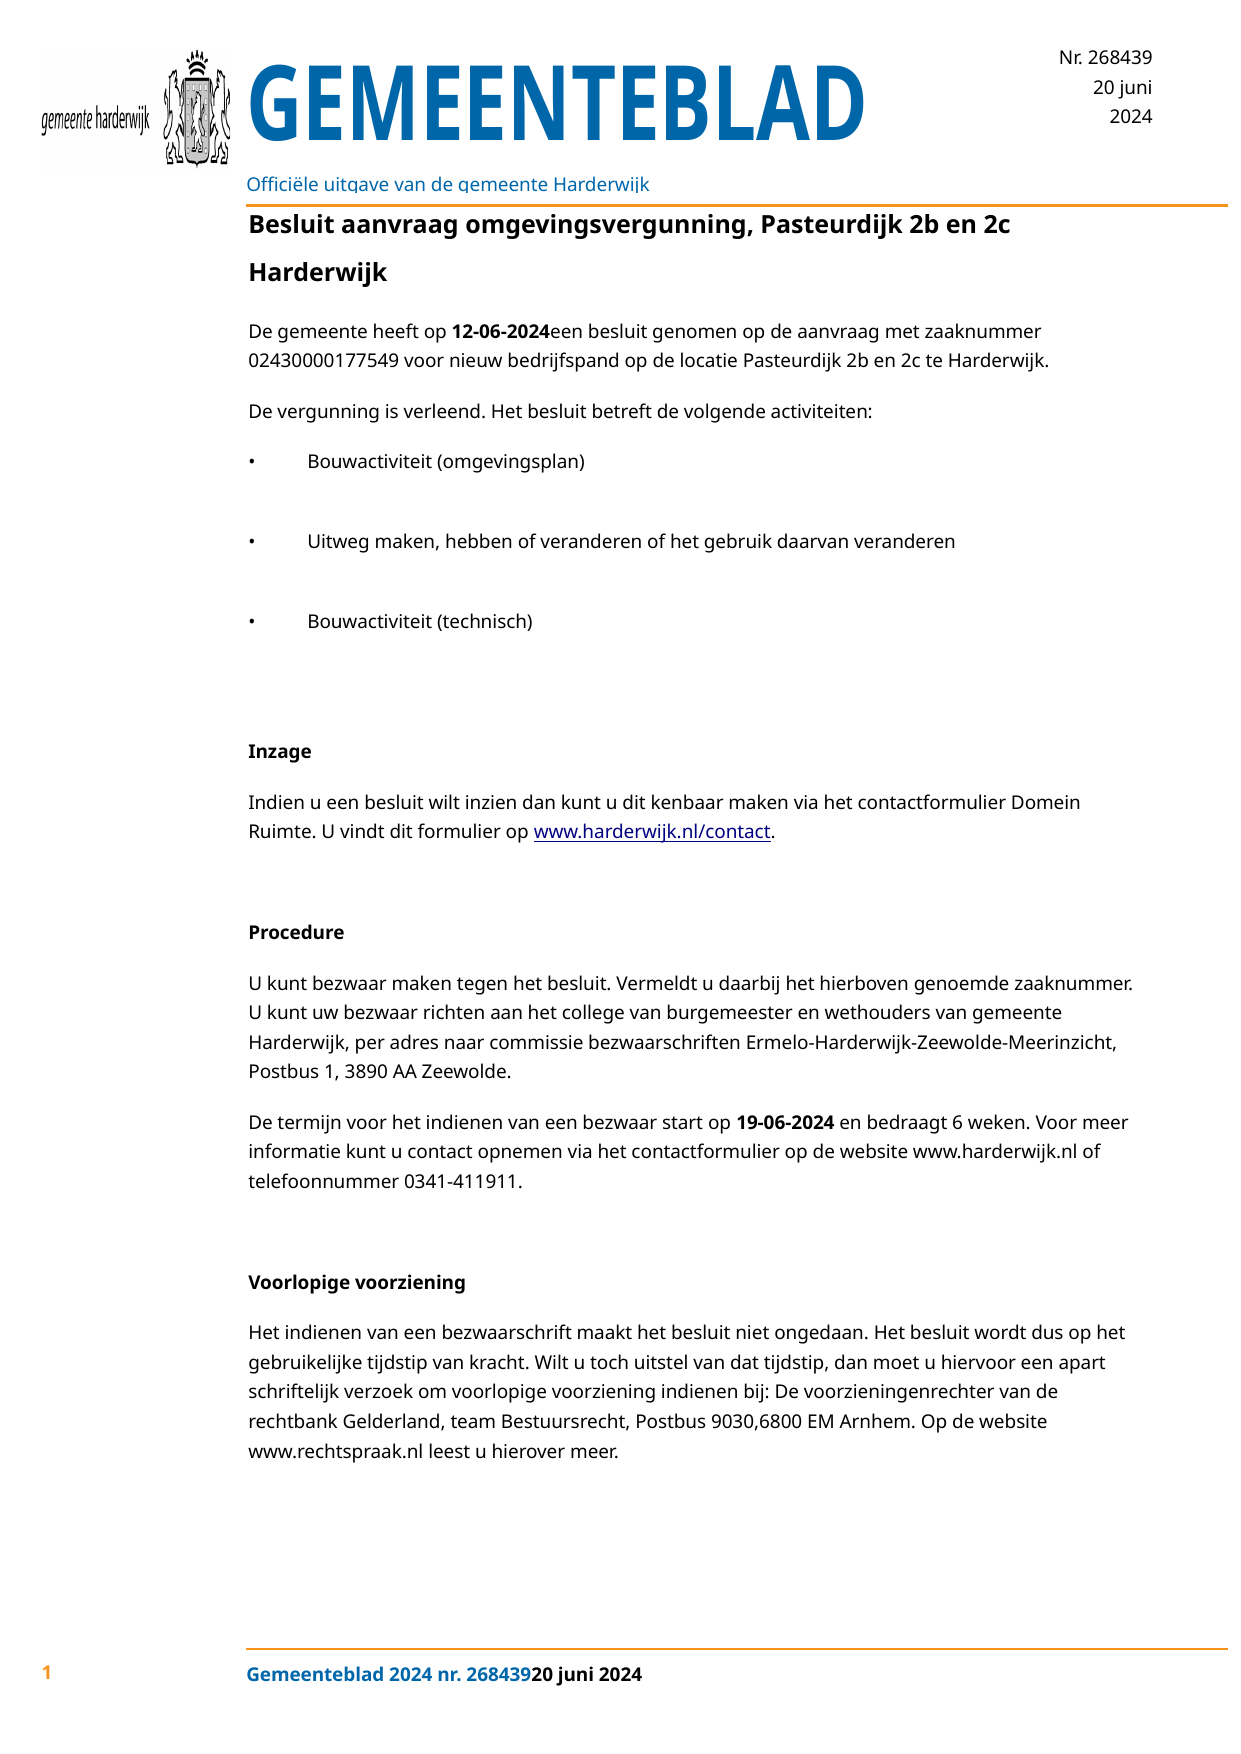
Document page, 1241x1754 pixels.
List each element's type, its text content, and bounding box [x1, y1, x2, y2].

text U kunt bezwaar maken tegen het besluit. Vermeldt u daarbij het hierboven genoemde zaaknummer. U kunt uw bezwaar richten aan het college van burgemeester en wethouders van gemeente Harderwijk, per adres naar commissie bezwaarschriften Ermelo-Harderwijk-Zeewolde-Meerinzicht, Postbus 1, 3890 AA Zeewolde. [248, 970, 1152, 1084]
text Voorlopige voorziening [248, 1269, 1152, 1295]
list Bouwactiviteit (omgevingsplan) [248, 448, 1152, 474]
text De gemeente heeft op 12-06-2024een besluit genomen op de aanvraag met zaaknummer 02430000177549 voor nieuw bedrijfspand op de locatie Pasteurdijk 2b en 2c te Harderwijk. [248, 318, 1152, 373]
text Besluit aanvraag omgevingsvergunning, Pasteurdijk 2b en 2c Harderwijk [248, 207, 1152, 288]
text Het indienen van een bezwaarschrift maakt het besluit niet ongedaan. Het besluit wordt dus op het gebruikelijke tijdstip van kracht. Wilt u toch uitstel van dat tijdstip, dan moet u hiervoor een apart schriftelijk verzoek om voorlopige voorziening indienen bij: De voorzieningenrechter van de rechtbank Gelderland, team Bestuursrecht, Postbus 9030,6800 EM Arnhem. Op de website www.rechtspraak.nl leest u hierover meer. [248, 1319, 1152, 1464]
text Inzage [248, 739, 1152, 764]
text Procedure [248, 919, 1152, 945]
text Indien u een besluit wilt inzien dan kunt u dit kenbaar maken via het contactformulier Domein Ruimte. U vindt dit formulier op www.harderwijk.nl/contact. [248, 789, 1152, 844]
list Bouwactiviteit (technisch) [248, 608, 1152, 634]
list Uitweg maken, hebben of veranderen of het gebruik daarvan veranderen [248, 528, 1152, 554]
text De termijn voor het indienen van een bezwaar start op 19-06-2024 en bedraagt 6 weken. Voor meer informatie kunt u contact opnemen via het contactformulier op de website www.harderwijk.nl of telefoonnummer 0341-411911. [248, 1109, 1152, 1194]
picture [41, 47, 231, 172]
text De vergunning is verleend. Het besluit betreft de volgende activiteiten: [248, 398, 1152, 424]
